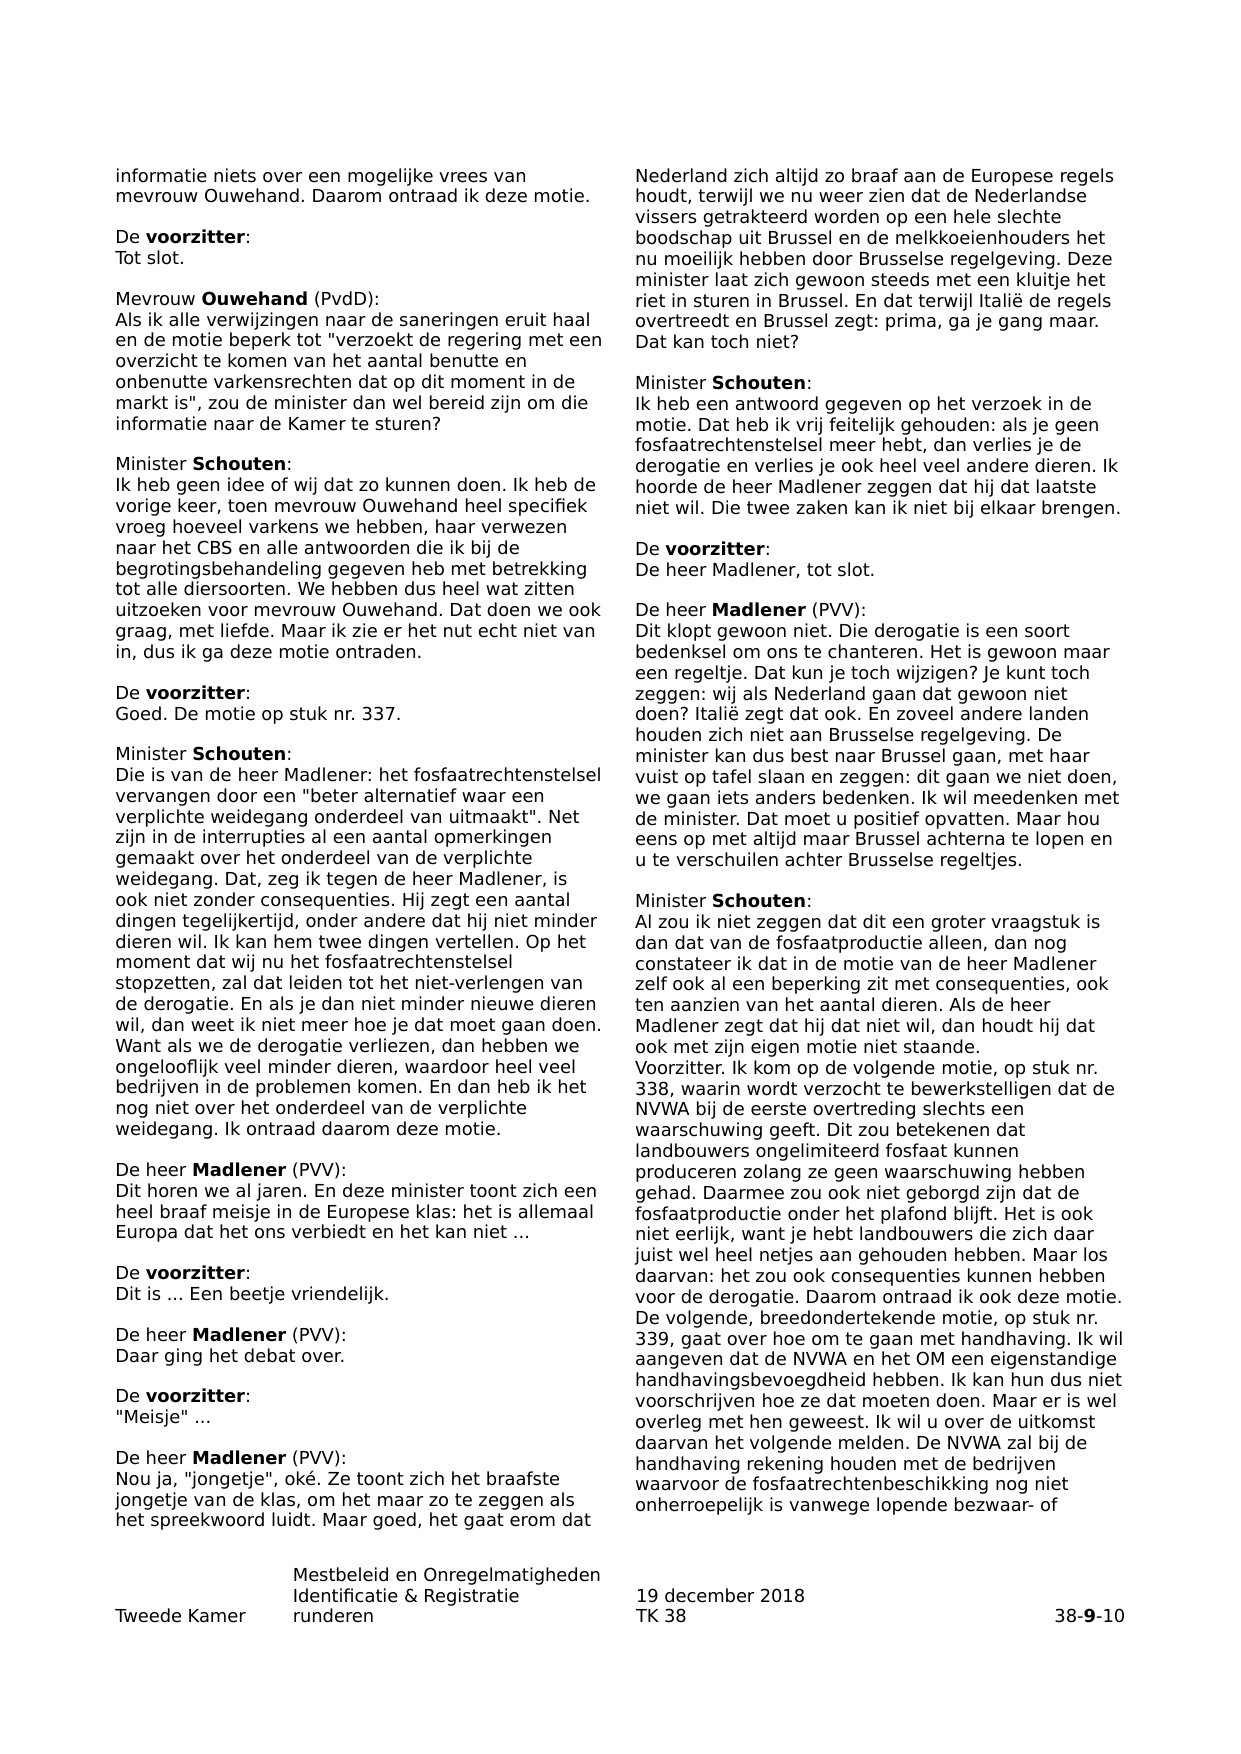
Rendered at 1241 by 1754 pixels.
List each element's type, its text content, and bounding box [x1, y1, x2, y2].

text Voorzitter. Ik kom op de volgende motie, op stuk nr. 338, waarin wordt verzocht te bewerkstelligen dat de NVWA bij de eerste overtreding slechts een waarschuwing geeft. Dit zou betekenen dat landbouwers ongelimiteerd fosfaat kunnen produceren zolang ze geen waarschuwing hebben gehad. Daarmee zou ook niet geborgd zijn dat de fosfaatproductie onder het plafond blijft. Het is ook niet eerlijk, want je hebt landbouwers die zich daar juist wel heel netjes aan gehouden hebben. Maar los daarvan: het zou ook consequenties kunnen hebben voor de derogatie. Daarom ontraad ik ook deze motie. [635, 1057, 1125, 1307]
text Ik heb geen idee of wij dat zo kunnen doen. Ik heb de vorige keer, toen mevrouw Ouwehand heel specifiek vroeg hoeveel varkens we hebben, haar verwezen naar het CBS en alle antwoorden die ik bij de begrotingsbehandeling gegeven heb met betrekking tot alle diersoorten. We hebben dus heel wat zitten uitzoeken voor mevrouw Ouwehand. Dat doen we ook graag, met liefde. Maar ik zie er het nut echt niet van in, dus ik ga deze motie ontraden. [115, 475, 605, 662]
text De voorzitter: [115, 1263, 605, 1284]
text De heer Madlener (PVV): [115, 1160, 605, 1181]
text De heer Madlener (PVV): [115, 1324, 605, 1345]
text Minister Schouten: [635, 373, 1125, 393]
text Minister Schouten: [635, 891, 1125, 912]
text Minister Schouten: [115, 744, 605, 765]
text Daar ging het debat over. [115, 1345, 605, 1366]
text Mevrouw Ouwehand (PvdD): [115, 288, 605, 309]
text Dit klopt gewoon niet. Die derogatie is een soort bedenksel om ons te chanteren. Het is gewoon maar een regeltje. Dat kun je toch wijzigen? Je kunt toch zeggen: wij als Nederland gaan dat gewoon niet doen? Italië zegt dat ook. En zoveel andere landen houden zich niet aan Brusselse regelgeving. De minister kan dus best naar Brussel gaan, met haar vuist op tafel slaan en zeggen: dit gaan we niet doen, we gaan iets anders bedenken. Ik wil meedenken met de minister. Dat moet u positief opvatten. Maar hou eens op met altijd maar Brussel achterna te lopen en u te verschuilen achter Brusselse regeltjes. [635, 621, 1125, 871]
text "Meisje" ... [115, 1407, 605, 1428]
text De voorzitter: [635, 538, 1125, 559]
text Als ik alle verwijzingen naar de saneringen eruit haal en de motie beperk tot "verzoekt de regering met een overzicht te komen van het aantal benutte en onbenutte varkensrechten dat op dit moment in de markt is", zou de minister dan wel bereid zijn om die informatie naar de Kamer te sturen? [115, 309, 605, 434]
text Tot slot. [115, 248, 605, 268]
text Die is van de heer Madlener: het fosfaatrechtenstelsel vervangen door een "beter alternatief waar een verplichte weidegang onderdeel van uitmaakt". Net zijn in de interrupties al een aantal opmerkingen gemaakt over het onderdeel van de verplichte weidegang. Dat, zeg ik tegen de heer Madlener, is ook niet zonder consequenties. Hij zegt een aantal dingen tegelijkertijd, onder andere dat hij niet minder dieren wil. Ik kan hem twee dingen vertellen. Op het moment dat wij nu het fosfaatrechtenstelsel stopzetten, zal dat leiden tot het niet-verlengen van de derogatie. En als je dan niet minder nieuwe dieren wil, dan weet ik niet meer hoe je dat moet gaan doen. Want als we de derogatie verliezen, dan hebben we ongelooflijk veel minder dieren, waardoor heel veel bedrijven in de problemen komen. En dan heb ik het nog niet over het onderdeel van de verplichte weidegang. Ik ontraad daarom deze motie. [115, 765, 605, 1140]
text De voorzitter: [115, 682, 605, 703]
text Nou ja, "jongetje", oké. Ze toont zich het braafste jongetje van de klas, om het maar zo te zeggen als het spreekwoord luidt. Maar goed, het gaat erom dat [115, 1468, 605, 1531]
text Dit is ... Een beetje vriendelijk. [115, 1284, 605, 1304]
text De heer Madlener (PVV): [635, 600, 1125, 621]
text Ik heb een antwoord gegeven op het verzoek in de motie. Dat heb ik vrij feitelijk gehouden: als je geen fosfaatrechtenstelsel meer hebt, dan verlies je de derogatie en verlies je ook heel veel andere dieren. Ik hoorde de heer Madlener zeggen dat hij dat laatste niet wil. Die twee zaken kan ik niet bij elkaar brengen. [635, 393, 1125, 518]
text De volgende, breedondertekende motie, op stuk nr. 339, gaat over hoe om te gaan met handhaving. Ik wil aangeven dat de NVWA en het OM een eigenstandige handhavingsbevoegdheid hebben. Ik kan hun dus niet voorschrijven hoe ze dat moeten doen. Maar er is wel overleg met hen geweest. Ik wil u over de uitkomst daarvan het volgende melden. De NVWA zal bij de handhaving rekening houden met de bedrijven waarvoor de fosfaatrechtenbeschikking nog niet onherroepelijk is vanwege lopende bezwaar- of [635, 1307, 1125, 1516]
text De heer Madlener (PVV): [115, 1448, 605, 1468]
text Dit horen we al jaren. En deze minister toont zich een heel braaf meisje in de Europese klas: het is allemaal Europa dat het ons verbiedt en het kan niet ... [115, 1181, 605, 1243]
text De heer Madlener, tot slot. [635, 559, 1125, 580]
text Nederland zich altijd zo braaf aan de Europese regels houdt, terwijl we nu weer zien dat de Nederlandse vissers getrakteerd worden op een hele slechte boodschap uit Brussel en de melkkoeienhouders het nu moeilijk hebben door Brusselse regelgeving. Deze minister laat zich gewoon steeds met een kluitje het riet in sturen in Brussel. En dat terwijl Italië de regels overtreedt en Brussel zegt: prima, ga je gang maar. Dat kan toch niet? [635, 165, 1125, 353]
text Al zou ik niet zeggen dat dit een groter vraagstuk is dan dat van de fosfaatproductie alleen, dan nog constateer ik dat in de motie van de heer Madlener zelf ook al een beperking zit met consequenties, ook ten aanzien van het aantal dieren. Als de heer Madlener zegt dat hij dat niet wil, dan houdt hij dat ook met zijn eigen motie niet staande. [635, 912, 1125, 1057]
text De voorzitter: [115, 1386, 605, 1407]
text informatie niets over een mogelijke vrees van mevrouw Ouwehand. Daarom ontraad ik deze motie. [115, 165, 605, 207]
text Minister Schouten: [115, 454, 605, 475]
text De voorzitter: [115, 227, 605, 248]
text Goed. De motie op stuk nr. 337. [115, 703, 605, 724]
